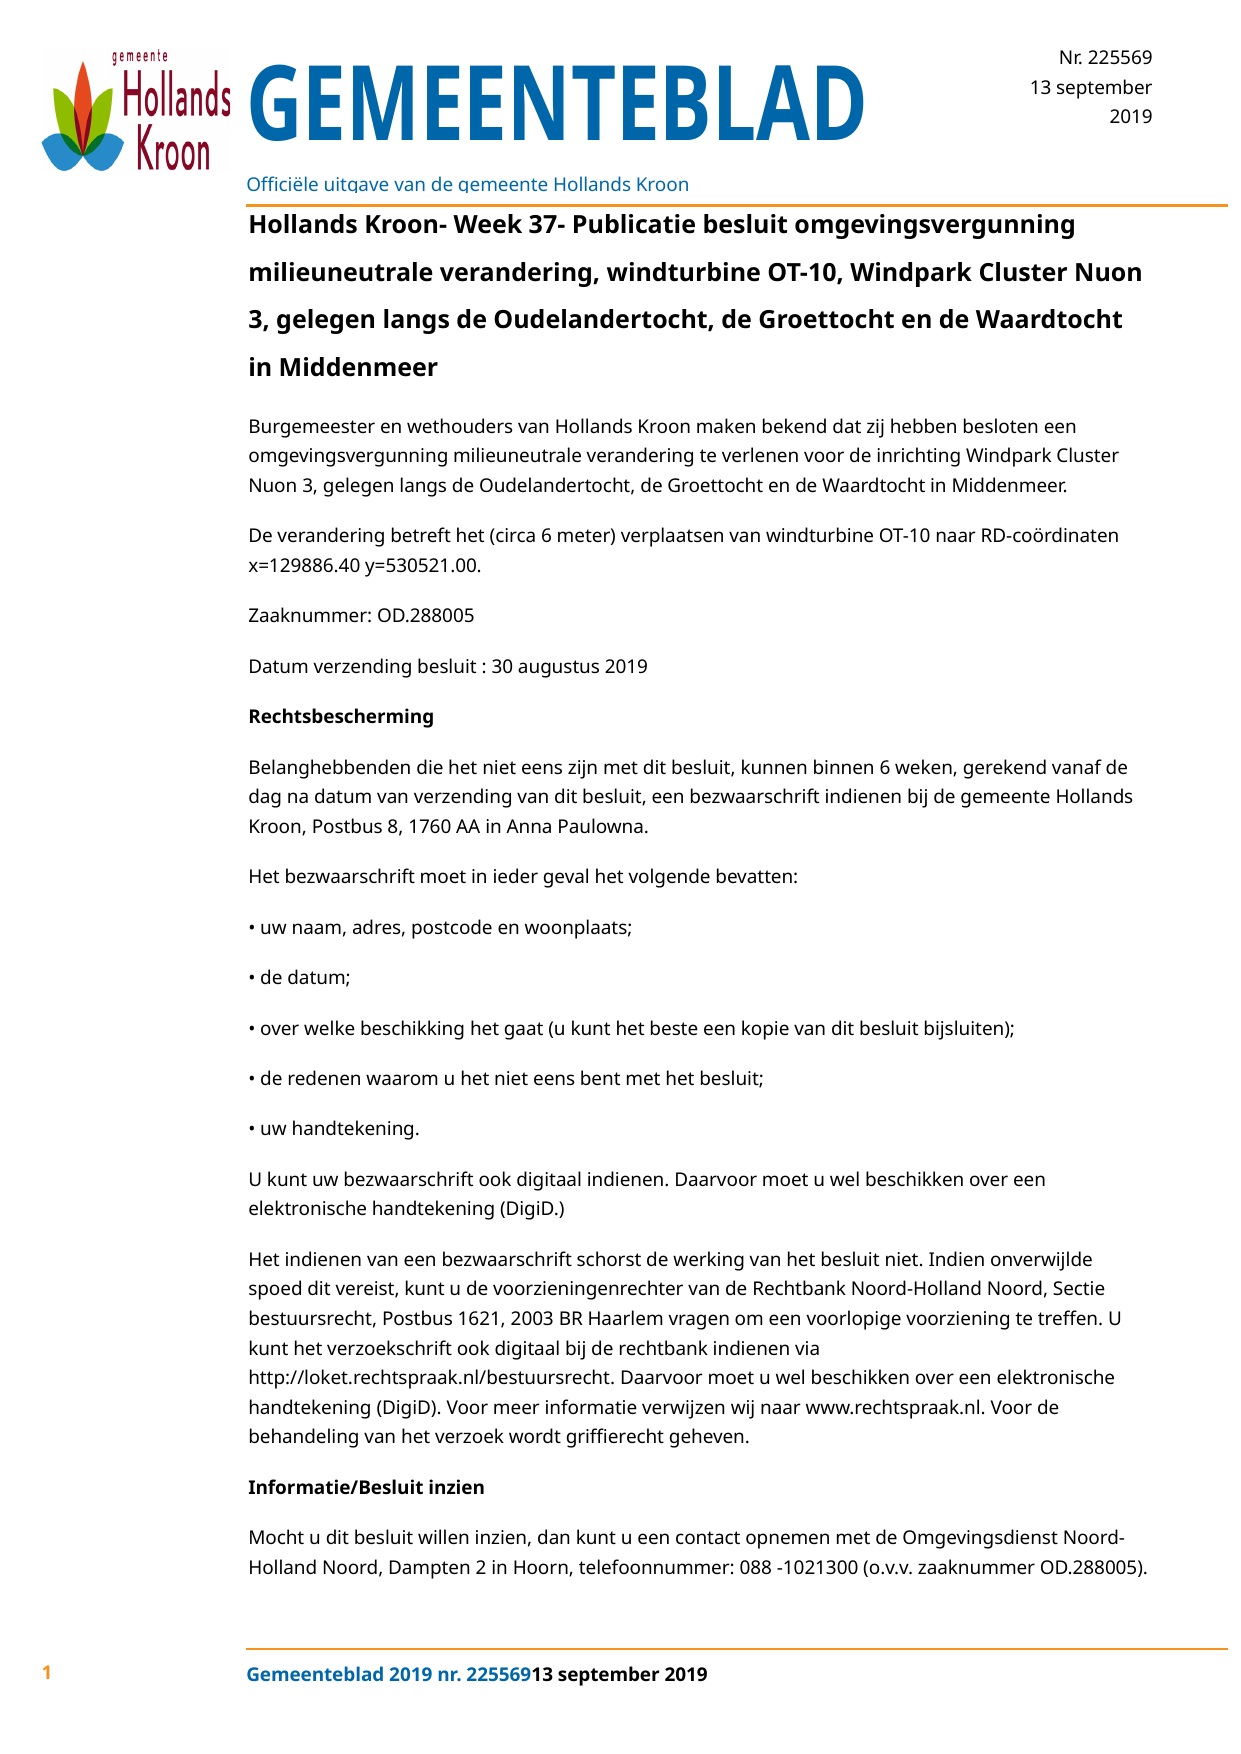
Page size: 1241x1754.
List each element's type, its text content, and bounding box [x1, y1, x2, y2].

text Hollands Kroon- Week 37- Publicatie besluit omgevingsvergunning milieuneutrale verandering, windturbine OT-10, Windpark Cluster Nuon 3, gelegen langs de Oudelandertocht, de Groettocht en de Waardtocht in Middenmeer [248, 207, 1152, 384]
text • de datum; [248, 964, 1152, 990]
text U kunt uw bezwaarschrift ook digitaal indienen. Daarvoor moet u wel beschikken over een elektronische handtekening (DigiD.) [248, 1166, 1152, 1221]
text Mocht u dit besluit willen inzien, dan kunt u een contact opnemen met de Omgevingsdienst Noord-Holland Noord, Dampten 2 in Hoorn, telefoonnummer: 088 -1021300 (o.v.v. zaaknummer OD.288005). [248, 1524, 1152, 1580]
text Belanghebbenden die het niet eens zijn met dit besluit, kunnen binnen 6 weken, gerekend vanaf de dag na datum van verzending van dit besluit, een bezwaarschrift indienen bij de gemeente Hollands Kroon, Postbus 8, 1760 AA in Anna Paulowna. [248, 754, 1152, 839]
text • de redenen waarom u het niet eens bent met het besluit; [248, 1065, 1152, 1091]
text Het bezwaarschrift moet in ieder geval het volgende bevatten: [248, 863, 1152, 889]
picture [41, 47, 231, 172]
text Rechtsbescherming [248, 703, 1152, 729]
text • over welke beschikking het gaat (u kunt het beste een kopie van dit besluit bijsluiten); [248, 1015, 1152, 1041]
text Het indienen van een bezwaarschrift schorst de werking van het besluit niet. Indien onverwijlde spoed dit vereist, kunt u de voorzieningenrechter van de Rechtbank Noord-Holland Noord, Sectie bestuursrecht, Postbus 1621, 2003 BR Haarlem vragen om een voorlopige voorziening te treffen. U kunt het verzoekschrift ook digitaal bij de rechtbank indienen via http://loket.rechtspraak.nl/bestuursrecht. Daarvoor moet u wel beschikken over een elektronische handtekening (DigiD). Voor meer informatie verwijzen wij naar www.rechtspraak.nl. Voor de behandeling van het verzoek wordt griffierecht geheven. [248, 1246, 1152, 1449]
text • uw naam, adres, postcode en woonplaats; [248, 914, 1152, 940]
text Informatie/Besluit inzien [248, 1474, 1152, 1500]
text • uw handtekening. [248, 1116, 1152, 1141]
text Zaaknummer: OD.288005 [248, 603, 1152, 628]
text Burgemeester en wethouders van Hollands Kroon maken bekend dat zij hebben besloten een omgevingsvergunning milieuneutrale verandering te verlenen voor de inrichting Windpark Cluster Nuon 3, gelegen langs de Oudelandertocht, de Groettocht en de Waardtocht in Middenmeer. [248, 413, 1152, 498]
text De verandering betreft het (circa 6 meter) verplaatsen van windturbine OT-10 naar RD-coördinaten x=129886.40 y=530521.00. [248, 523, 1152, 578]
text Datum verzending besluit : 30 augustus 2019 [248, 653, 1152, 679]
